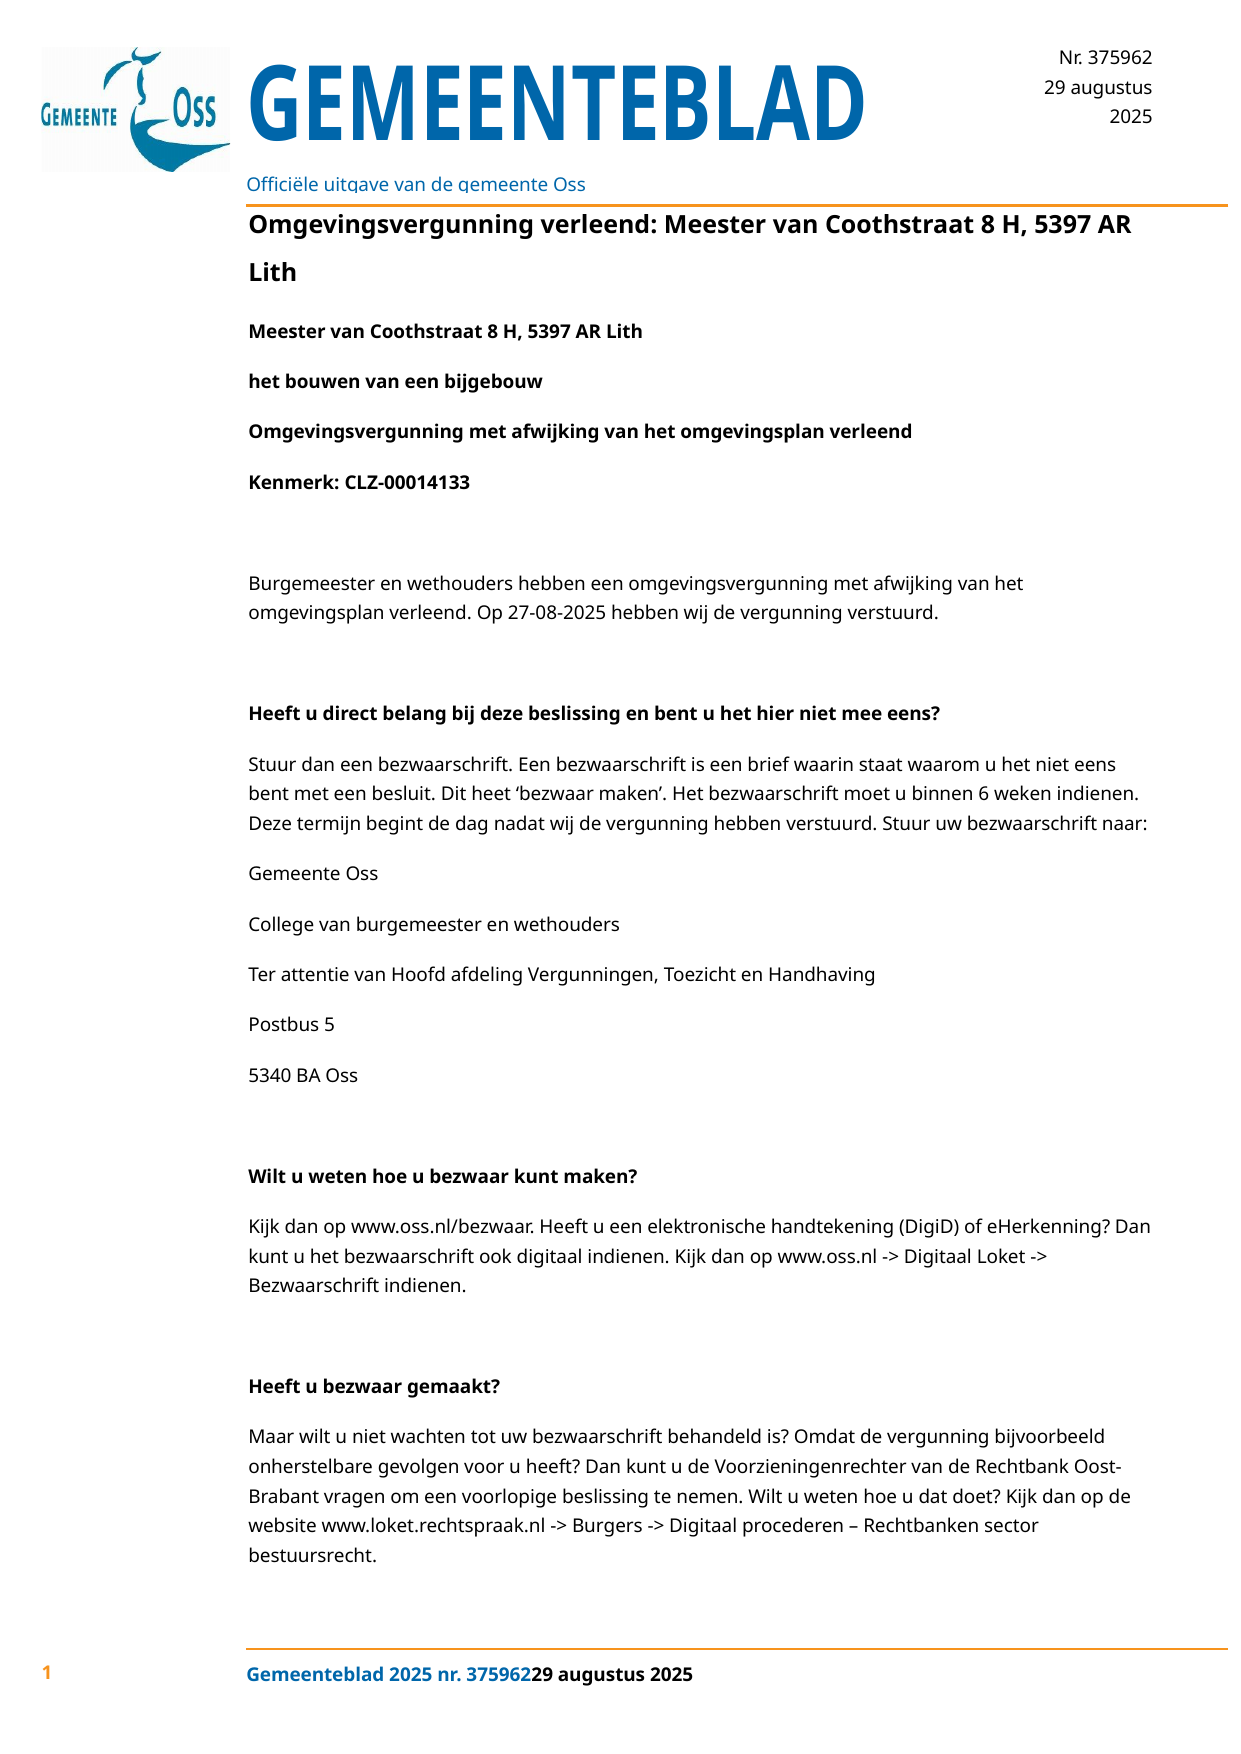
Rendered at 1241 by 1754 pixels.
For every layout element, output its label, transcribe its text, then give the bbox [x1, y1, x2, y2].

text Wilt u weten hoe u bezwaar kunt maken? [248, 1163, 1152, 1189]
text Ter attentie van Hoofd afdeling Vergunningen, Toezicht en Handhaving [248, 961, 1152, 987]
text Gemeente Oss [248, 860, 1152, 886]
text Postbus 5 [248, 1012, 1152, 1037]
picture [41, 47, 231, 172]
text Heeft u direct belang bij deze beslissing en bent u het hier niet mee eens? [248, 700, 1152, 726]
text Kenmerk: CLZ-00014133 [248, 469, 1152, 495]
text Kijk dan op www.oss.nl/bezwaar. Heeft u een elektronische handtekening (DigiD) of eHerkenning? Dan kunt u het bezwaarschrift ook digitaal indienen. Kijk dan op www.oss.nl -> Digitaal Loket -> Bezwaarschrift indienen. [248, 1213, 1152, 1298]
text Maar wilt u niet wachten tot uw bezwaarschrift behandeld is? Omdat de vergunning bijvoorbeeld onherstelbare gevolgen voor u heeft? Dan kunt u de Voorzieningenrechter van de Rechtbank Oost-Brabant vragen om een voorlopige beslissing te nemen. Wilt u weten hoe u dat doet? Kijk dan op de website www.loket.rechtspraak.nl -> Burgers -> Digitaal procederen – Rechtbanken sector bestuursrecht. [248, 1424, 1152, 1568]
text Heeft u bezwaar gemaakt? [248, 1373, 1152, 1399]
text Omgevingsvergunning met afwijking van het omgevingsplan verleend [248, 419, 1152, 444]
text 5340 BA Oss [248, 1062, 1152, 1088]
text het bouwen van een bijgebouw [248, 368, 1152, 394]
text Meester van Coothstraat 8 H, 5397 AR Lith [248, 318, 1152, 344]
text Burgemeester en wethouders hebben een omgevingsvergunning met afwijking van het omgevingsplan verleend. Op 27-08-2025 hebben wij de vergunning verstuurd. [248, 570, 1152, 625]
text Stuur dan een bezwaarschrift. Een bezwaarschrift is een brief waarin staat waarom u het niet eens bent met een besluit. Dit heet ‘bezwaar maken’. Het bezwaarschrift moet u binnen 6 weken indienen. Deze termijn begint de dag nadat wij de vergunning hebben verstuurd. Stuur uw bezwaarschrift naar: [248, 751, 1152, 836]
text College van burgemeester en wethouders [248, 911, 1152, 937]
text Omgevingsvergunning verleend: Meester van Coothstraat 8 H, 5397 AR Lith [248, 207, 1152, 288]
